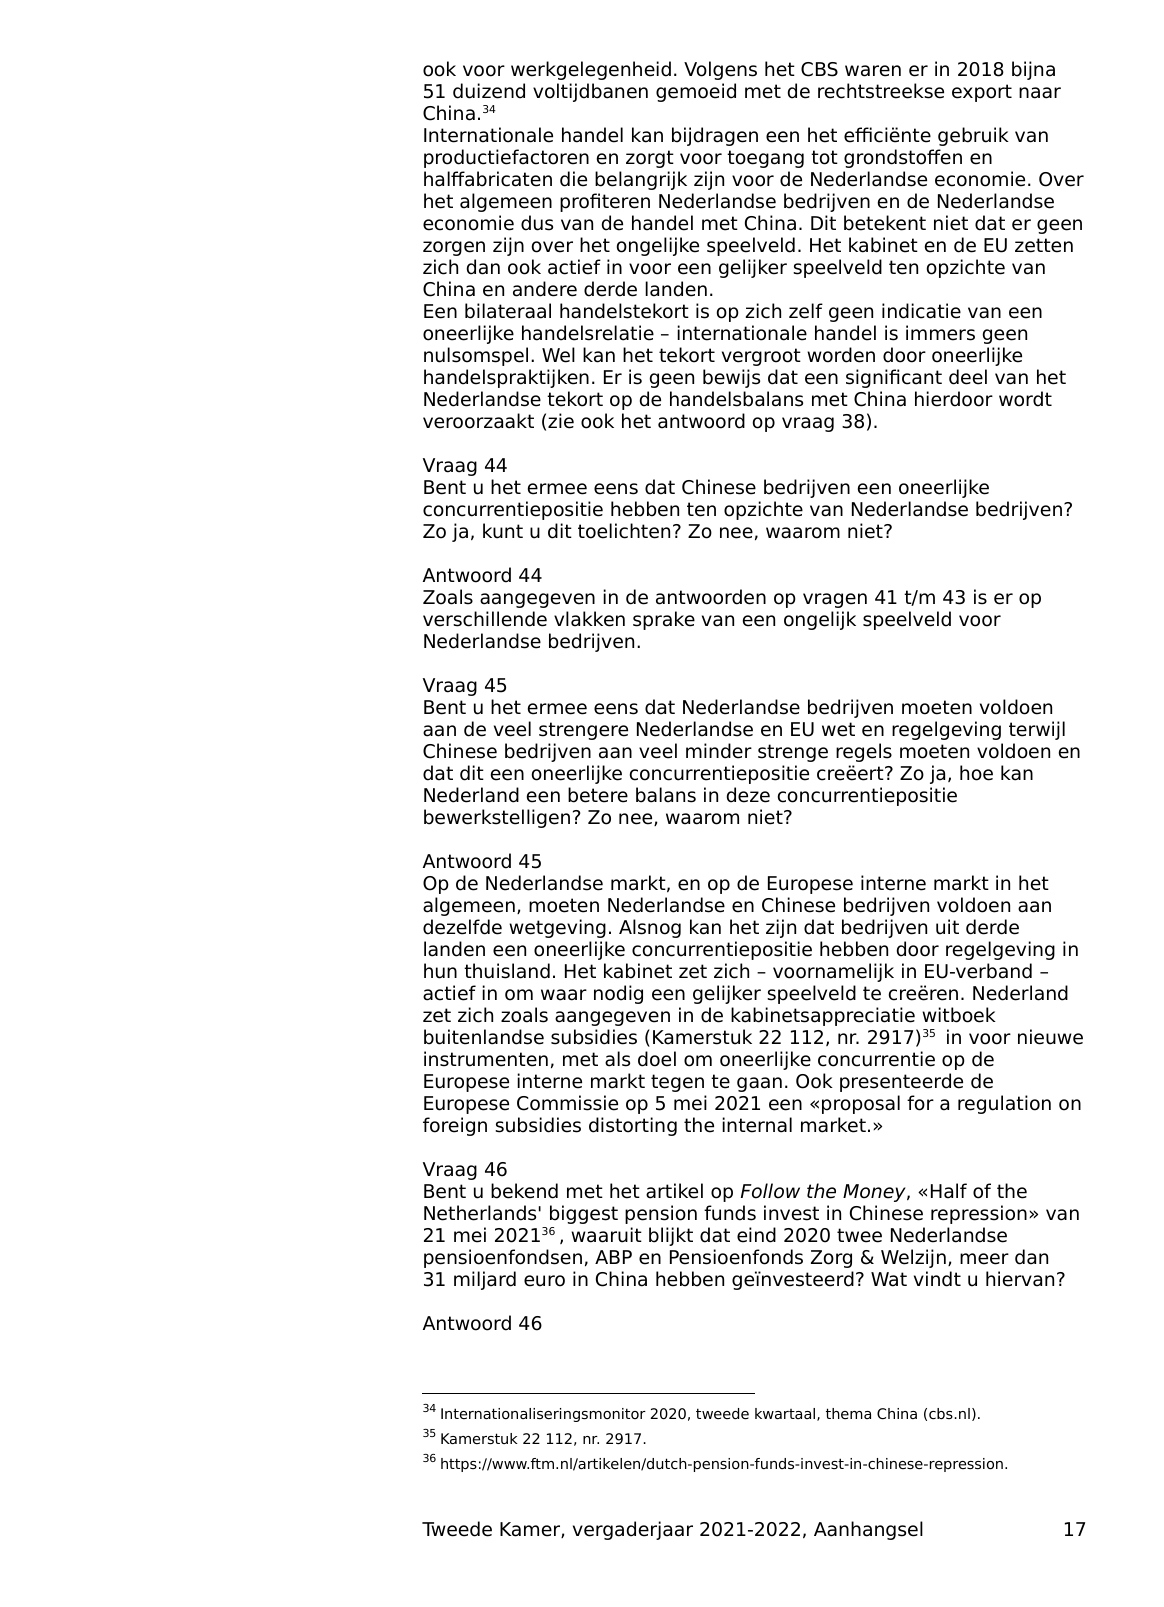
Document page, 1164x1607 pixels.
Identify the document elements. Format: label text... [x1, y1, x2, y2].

text Vraag 44 [422, 455, 1087, 477]
text Zoals aangegeven in de antwoorden op vragen 41 t/m 43 is er op verschillende vlakken sprake van een ongelijk speelveld voor Nederlandse bedrijven. [422, 587, 1087, 653]
text Een bilateraal handelstekort is op zich zelf geen indicatie van een oneerlijke handelsrelatie – internationale handel is immers geen nulsomspel. Wel kan het tekort vergroot worden door oneerlijke handelspraktijken. Er is geen bewijs dat een significant deel van het Nederlandse tekort op de handelsbalans met China hierdoor wordt veroorzaakt (zie ook het antwoord op vraag 38). [422, 301, 1087, 433]
text Op de Nederlandse markt, en op de Europese interne markt in het algemeen, moeten Nederlandse en Chinese bedrijven voldoen aan dezelfde wetgeving. Alsnog kan het zijn dat bedrijven uit derde landen een oneerlijke concurrentiepositie hebben door regelgeving in hun thuisland. Het kabinet zet zich – voornamelijk in EU-verband – actief in om waar nodig een gelijker speelveld te creëren. Nederland zet zich zoals aangegeven in de kabinetsappreciatie witboek buitenlandse subsidies (Kamerstuk 22 112, nr. 2917) in voor nieuwe instrumenten, met als doel om oneerlijke concurrentie op de Europese interne markt tegen te gaan. Ook presenteerde de Europese Commissie op 5 mei 2021 een «proposal for a regulation on foreign subsidies distorting the internal market.» [422, 873, 1087, 1137]
text Vraag 45 [422, 675, 1087, 697]
text Antwoord 45 [422, 851, 1087, 873]
text https://www.ftm.nl/artikelen/dutch-pension-funds-invest-in-chinese-repression. [422, 1452, 1087, 1474]
text Bent u bekend met het artikel op Follow the Money, «Half of the Netherlands' biggest pension funds invest in Chinese repression» van 21 mei 2021, waaruit blijkt dat eind 2020 twee Nederlandse pensioenfondsen, ABP en Pensioenfonds Zorg & Welzijn, meer dan 31 miljard euro in China hebben geïnvesteerd? Wat vindt u hiervan? [422, 1181, 1087, 1291]
text Antwoord 44 [422, 565, 1087, 587]
text Bent u het ermee eens dat Nederlandse bedrijven moeten voldoen aan de veel strengere Nederlandse en EU wet en regelgeving terwijl Chinese bedrijven aan veel minder strenge regels moeten voldoen en dat dit een oneerlijke concurrentiepositie creëert? Zo ja, hoe kan Nederland een betere balans in deze concurrentiepositie bewerkstelligen? Zo nee, waarom niet? [422, 697, 1087, 829]
text Bent u het ermee eens dat Chinese bedrijven een oneerlijke concurrentiepositie hebben ten opzichte van Nederlandse bedrijven? Zo ja, kunt u dit toelichten? Zo nee, waarom niet? [422, 477, 1087, 543]
text Vraag 46 [422, 1159, 1087, 1181]
text Internationale handel kan bijdragen een het efficiënte gebruik van productiefactoren en zorgt voor toegang tot grondstoffen en halffabricaten die belangrijk zijn voor de Nederlandse economie. Over het algemeen profiteren Nederlandse bedrijven en de Nederlandse economie dus van de handel met China. Dit betekent niet dat er geen zorgen zijn over het ongelijke speelveld. Het kabinet en de EU zetten zich dan ook actief in voor een gelijker speelveld ten opzichte van China en andere derde landen. [422, 125, 1087, 301]
text Internationaliseringsmonitor 2020, tweede kwartaal, thema China (cbs.nl). [422, 1402, 1087, 1424]
text Antwoord 46 [422, 1313, 1087, 1335]
text Kamerstuk 22 112, nr. 2917. [422, 1427, 1087, 1449]
text ook voor werkgelegenheid. Volgens het CBS waren er in 2018 bijna 51 duizend voltijdbanen gemoeid met de rechtstreekse export naar China. [422, 59, 1087, 125]
